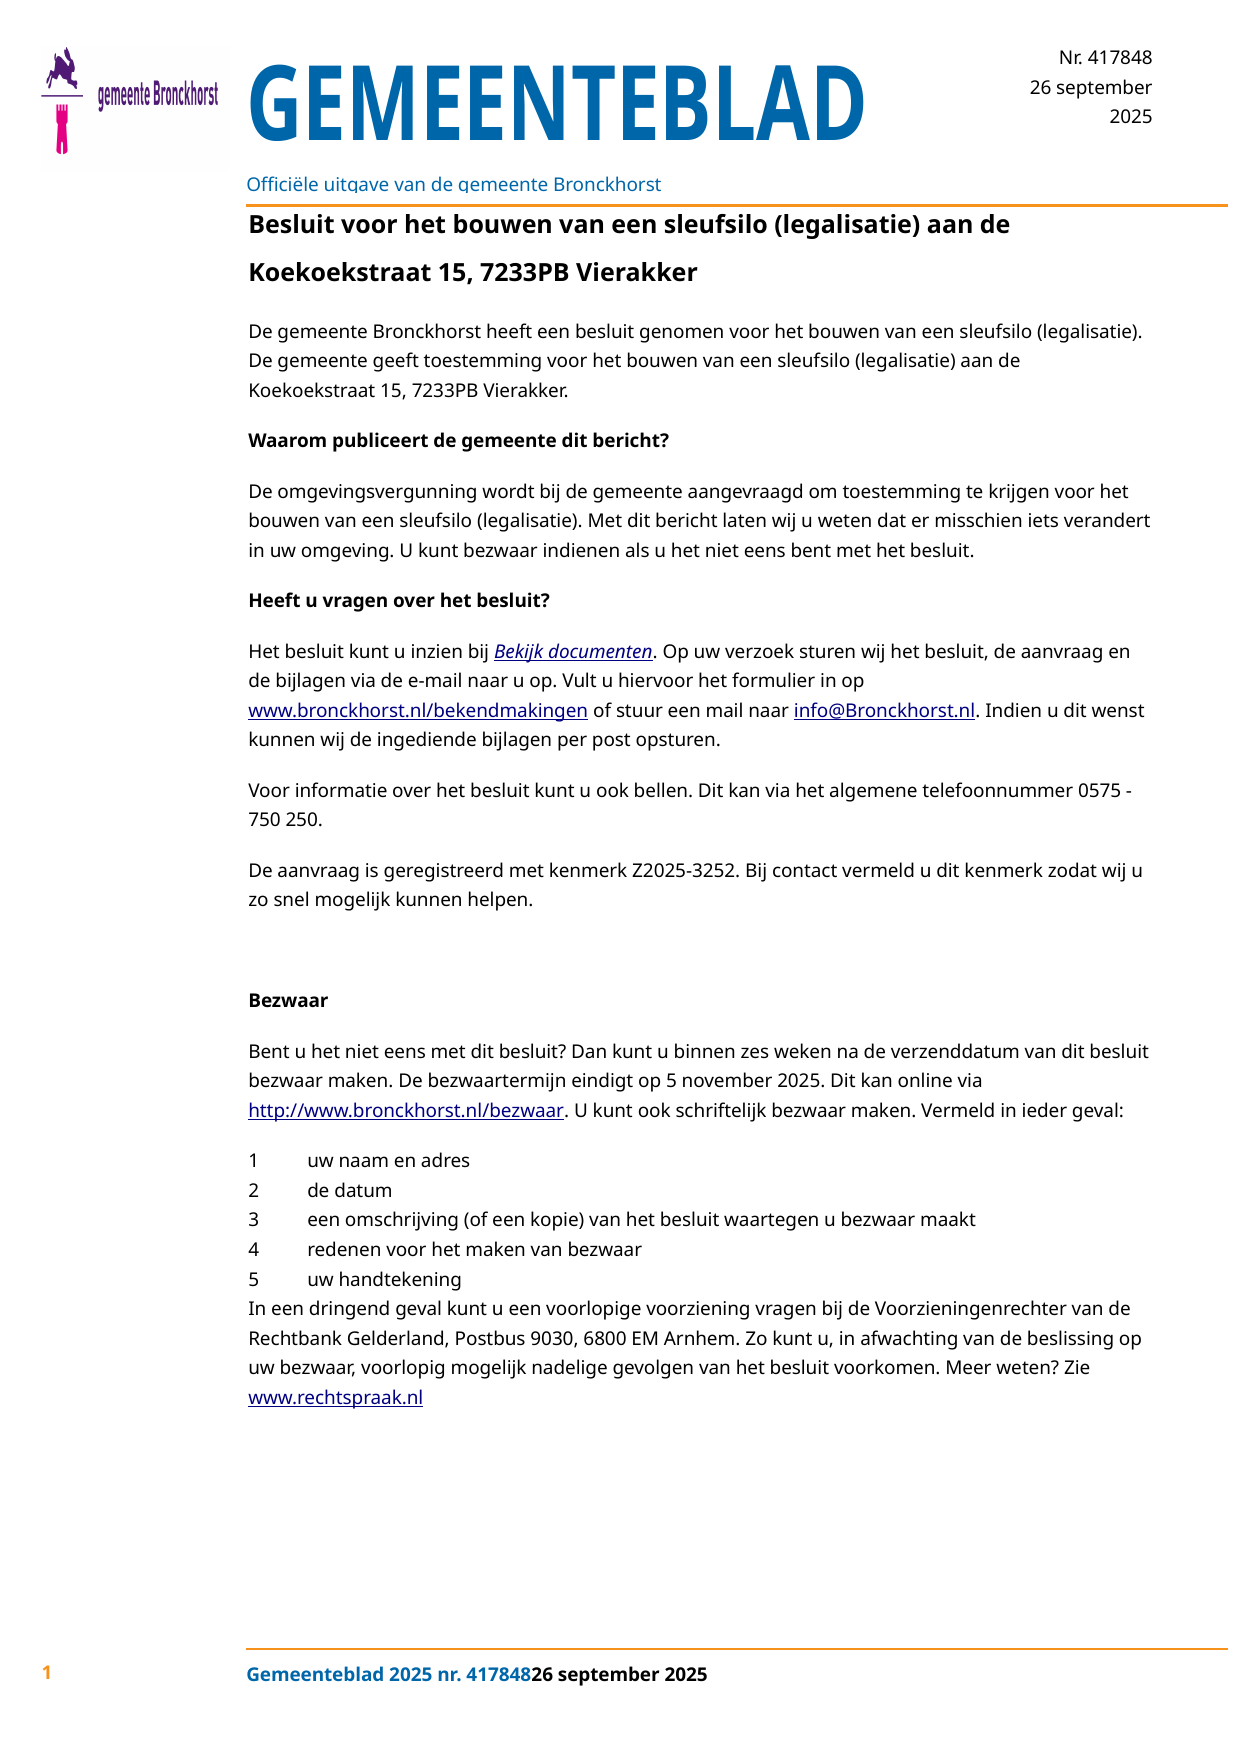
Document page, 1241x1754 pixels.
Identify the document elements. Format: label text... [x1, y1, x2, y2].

text Bezwaar [248, 987, 1152, 1013]
text In een dringend geval kunt u een voorlopige voorziening vragen bij de Voorzieningenrechter van de Rechtbank Gelderland, Postbus 9030, 6800 EM Arnhem. Zo kunt u, in afwachting van de beslissing op uw bezwaar, voorlopig mogelijk nadelige gevolgen van het besluit voorkomen. Meer weten? Zie www.rechtspraak.nl [248, 1295, 1152, 1410]
list redenen voor het maken van bezwaar [248, 1236, 1152, 1262]
list uw naam en adres [248, 1147, 1152, 1173]
text Voor informatie over het besluit kunt u ook bellen. Dit kan via het algemene telefoonnummer 0575 - 750 250. [248, 777, 1152, 832]
text Bent u het niet eens met dit besluit? Dan kunt u binnen zes weken na de verzenddatum van dit besluit bezwaar maken. De bezwaartermijn eindigt op 5 november 2025. Dit kan online via http://www.bronckhorst.nl/bezwaar. U kunt ook schriftelijk bezwaar maken. Vermeld in ieder geval: [248, 1038, 1152, 1123]
text De aanvraag is geregistreerd met kenmerk Z2025-3252. Bij contact vermeld u dit kenmerk zodat wij u zo snel mogelijk kunnen helpen. [248, 857, 1152, 912]
text Besluit voor het bouwen van een sleufsilo (legalisatie) aan de Koekoekstraat 15, 7233PB Vierakker [248, 207, 1152, 288]
picture [41, 47, 231, 172]
text Waarom publiceert de gemeente dit bericht? [248, 427, 1152, 453]
text De omgevingsvergunning wordt bij de gemeente aangevraagd om toestemming te krijgen voor het bouwen van een sleufsilo (legalisatie). Met dit bericht laten wij u weten dat er misschien iets verandert in uw omgeving. U kunt bezwaar indienen als u het niet eens bent met het besluit. [248, 478, 1152, 563]
list de datum [248, 1177, 1152, 1203]
text Het besluit kunt u inzien bij Bekijk documenten. Op uw verzoek sturen wij het besluit, de aanvraag en de bijlagen via de e-mail naar u op. Vult u hiervoor het formulier in op www.bronckhorst.nl/bekendmakingen of stuur een mail naar info@Bronckhorst.nl. Indien u dit wenst kunnen wij de ingediende bijlagen per post opsturen. [248, 638, 1152, 752]
list een omschrijving (of een kopie) van het besluit waartegen u bezwaar maakt [248, 1207, 1152, 1232]
text De gemeente Bronckhorst heeft een besluit genomen voor het bouwen van een sleufsilo (legalisatie). De gemeente geeft toestemming voor het bouwen van een sleufsilo (legalisatie) aan de Koekoekstraat 15, 7233PB Vierakker. [248, 318, 1152, 403]
list uw handtekening [248, 1266, 1152, 1292]
text Heeft u vragen over het besluit? [248, 587, 1152, 613]
